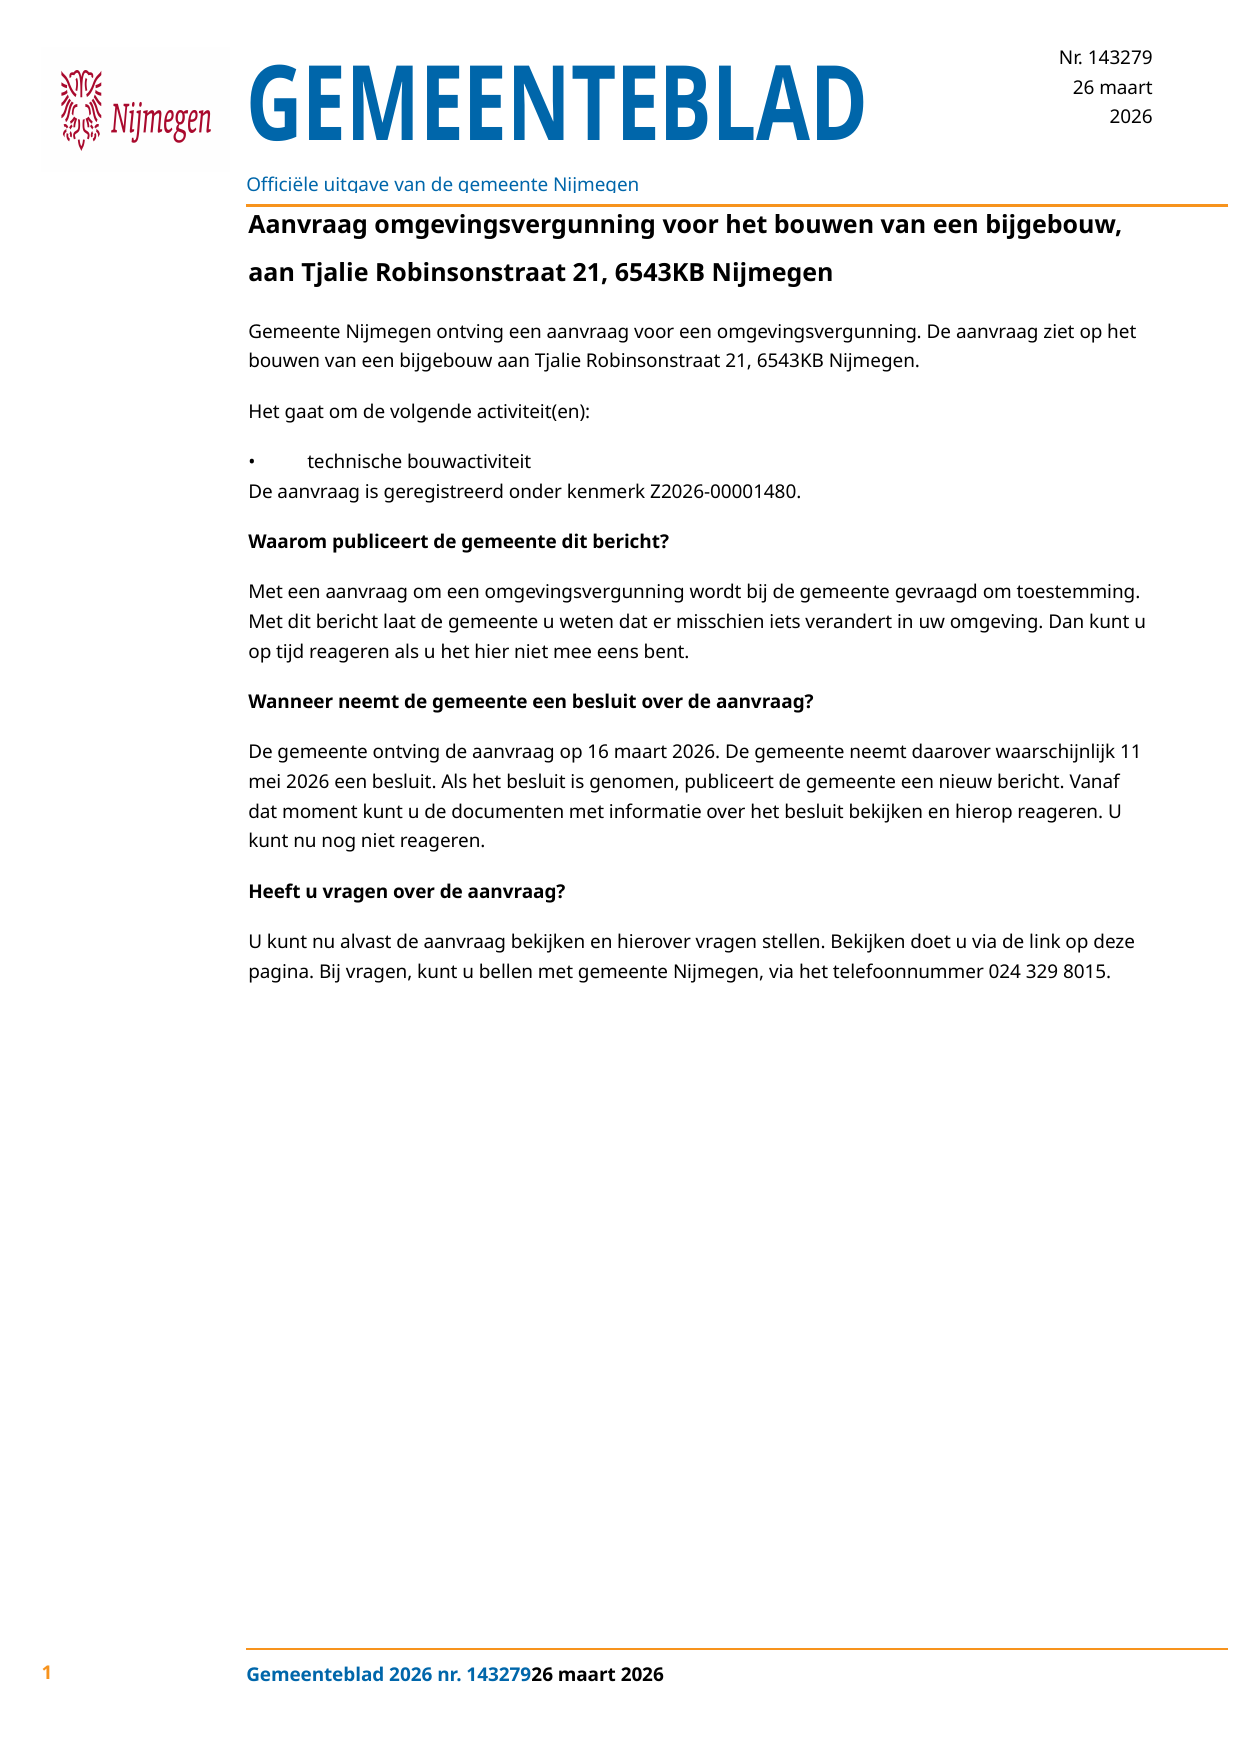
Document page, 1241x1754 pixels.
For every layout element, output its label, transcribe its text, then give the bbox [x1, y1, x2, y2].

text Met een aanvraag om een omgevingsvergunning wordt bij de gemeente gevraagd om toestemming. Met dit bericht laat de gemeente u weten dat er misschien iets verandert in uw omgeving. Dan kunt u op tijd reageren als u het hier niet mee eens bent. [248, 579, 1152, 664]
text Aanvraag omgevingsvergunning voor het bouwen van een bijgebouw, aan Tjalie Robinsonstraat 21, 6543KB Nijmegen [248, 207, 1152, 288]
text U kunt nu alvast de aanvraag bekijken en hierover vragen stellen. Bekijken doet u via de link op deze pagina. Bij vragen, kunt u bellen met gemeente Nijmegen, via het telefoonnummer 024 329 8015. [248, 928, 1152, 984]
picture [41, 47, 231, 172]
text Het gaat om de volgende activiteit(en): [248, 398, 1152, 424]
text De aanvraag is geregistreerd onder kenmerk Z2026-00001480. [248, 478, 1152, 504]
text Heeft u vragen over de aanvraag? [248, 878, 1152, 904]
text De gemeente ontving de aanvraag op 16 maart 2026. De gemeente neemt daarover waarschijnlijk 11 mei 2026 een besluit. Als het besluit is genomen, publiceert de gemeente een nieuw bericht. Vanaf dat moment kunt u de documenten met informatie over het besluit bekijken en hierop reageren. U kunt nu nog niet reageren. [248, 739, 1152, 853]
list technische bouwactiviteit [248, 448, 1152, 474]
text Gemeente Nijmegen ontving een aanvraag voor een omgevingsvergunning. De aanvraag ziet op het bouwen van een bijgebouw aan Tjalie Robinsonstraat 21, 6543KB Nijmegen. [248, 318, 1152, 373]
text Wanneer neemt de gemeente een besluit over de aanvraag? [248, 688, 1152, 714]
text Waarom publiceert de gemeente dit bericht? [248, 528, 1152, 554]
